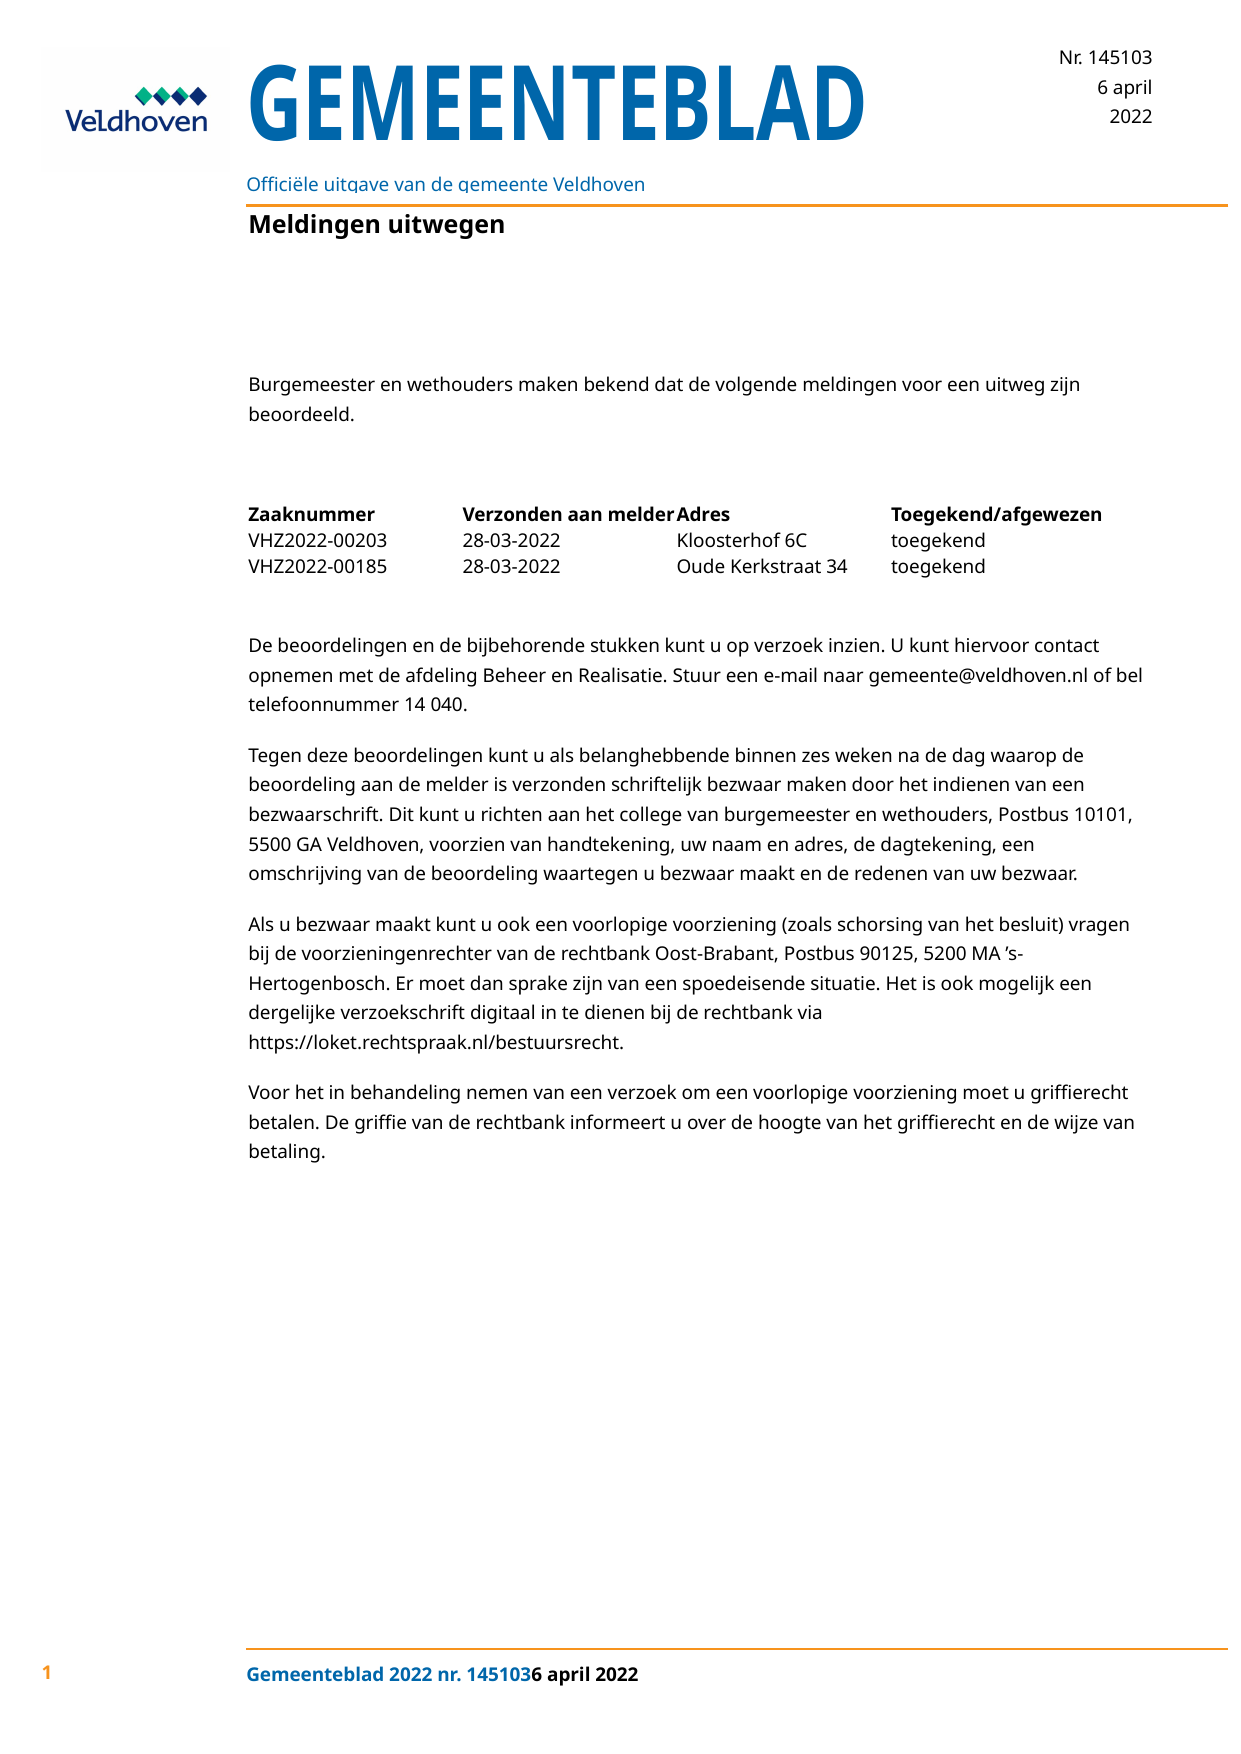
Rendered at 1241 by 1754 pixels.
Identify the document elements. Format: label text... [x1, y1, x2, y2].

table_cell Kloosterhof 6C [676, 528, 891, 553]
text Tegen deze beoordelingen kunt u als belanghebbende binnen zes weken na de dag waarop de beoordeling aan de melder is verzonden schriftelijk bezwaar maken door het indienen van een bezwaarschrift. Dit kunt u richten aan het college van burgemeester en wethouders, Postbus 10101, 5500 GA Veldhoven, voorzien van handtekening, uw naam en adres, de dagtekening, een omschrijving van de beoordeling waartegen u bezwaar maakt en de redenen van uw bezwaar. [248, 742, 1152, 886]
picture [41, 47, 231, 172]
text De beoordelingen en de bijbehorende stukken kunt u op verzoek inzien. U kunt hiervoor contact opnemen met de afdeling Beheer en Realisatie. Stuur een e-mail naar gemeente@veldhoven.nl of bel telefoonnummer 14 040. [248, 632, 1152, 717]
table_header Verzonden aan melder [462, 502, 676, 527]
text Als u bezwaar maakt kunt u ook een voorlopige voorziening (zoals schorsing van het besluit) vragen bij de voorzieningenrechter van de rechtbank Oost-Brabant, Postbus 90125, 5200 MA ’s-Hertogenbosch. Er moet dan sprake zijn van een spoedeisende situatie. Het is ook mogelijk een dergelijke verzoekschrift digitaal in te dienen bij de rechtbank via https://loket.rechtspraak.nl/bestuursrecht. [248, 911, 1152, 1055]
table_cell Oude Kerkstraat 34 [676, 553, 891, 579]
text Burgemeester en wethouders maken bekend dat de volgende meldingen voor een uitweg zijn beoordeeld. [248, 371, 1152, 426]
table_cell toegekend [891, 528, 1152, 553]
table_cell VHZ2022-00203 [248, 528, 462, 553]
table_cell 28-03-2022 [462, 528, 676, 553]
text Meldingen uitwegen [248, 207, 1152, 241]
table_cell VHZ2022-00185 [248, 553, 462, 579]
table_header Toegekend/afgewezen [891, 502, 1152, 527]
table_header Adres [676, 502, 891, 527]
table_header Zaaknummer [248, 502, 462, 527]
text Voor het in behandeling nemen van een verzoek om een voorlopige voorziening moet u griffierecht betalen. De griffie van de rechtbank informeert u over de hoogte van het griffierecht en de wijze van betaling. [248, 1079, 1152, 1164]
table_cell 28-03-2022 [462, 553, 676, 579]
table_cell toegekend [891, 553, 1152, 579]
